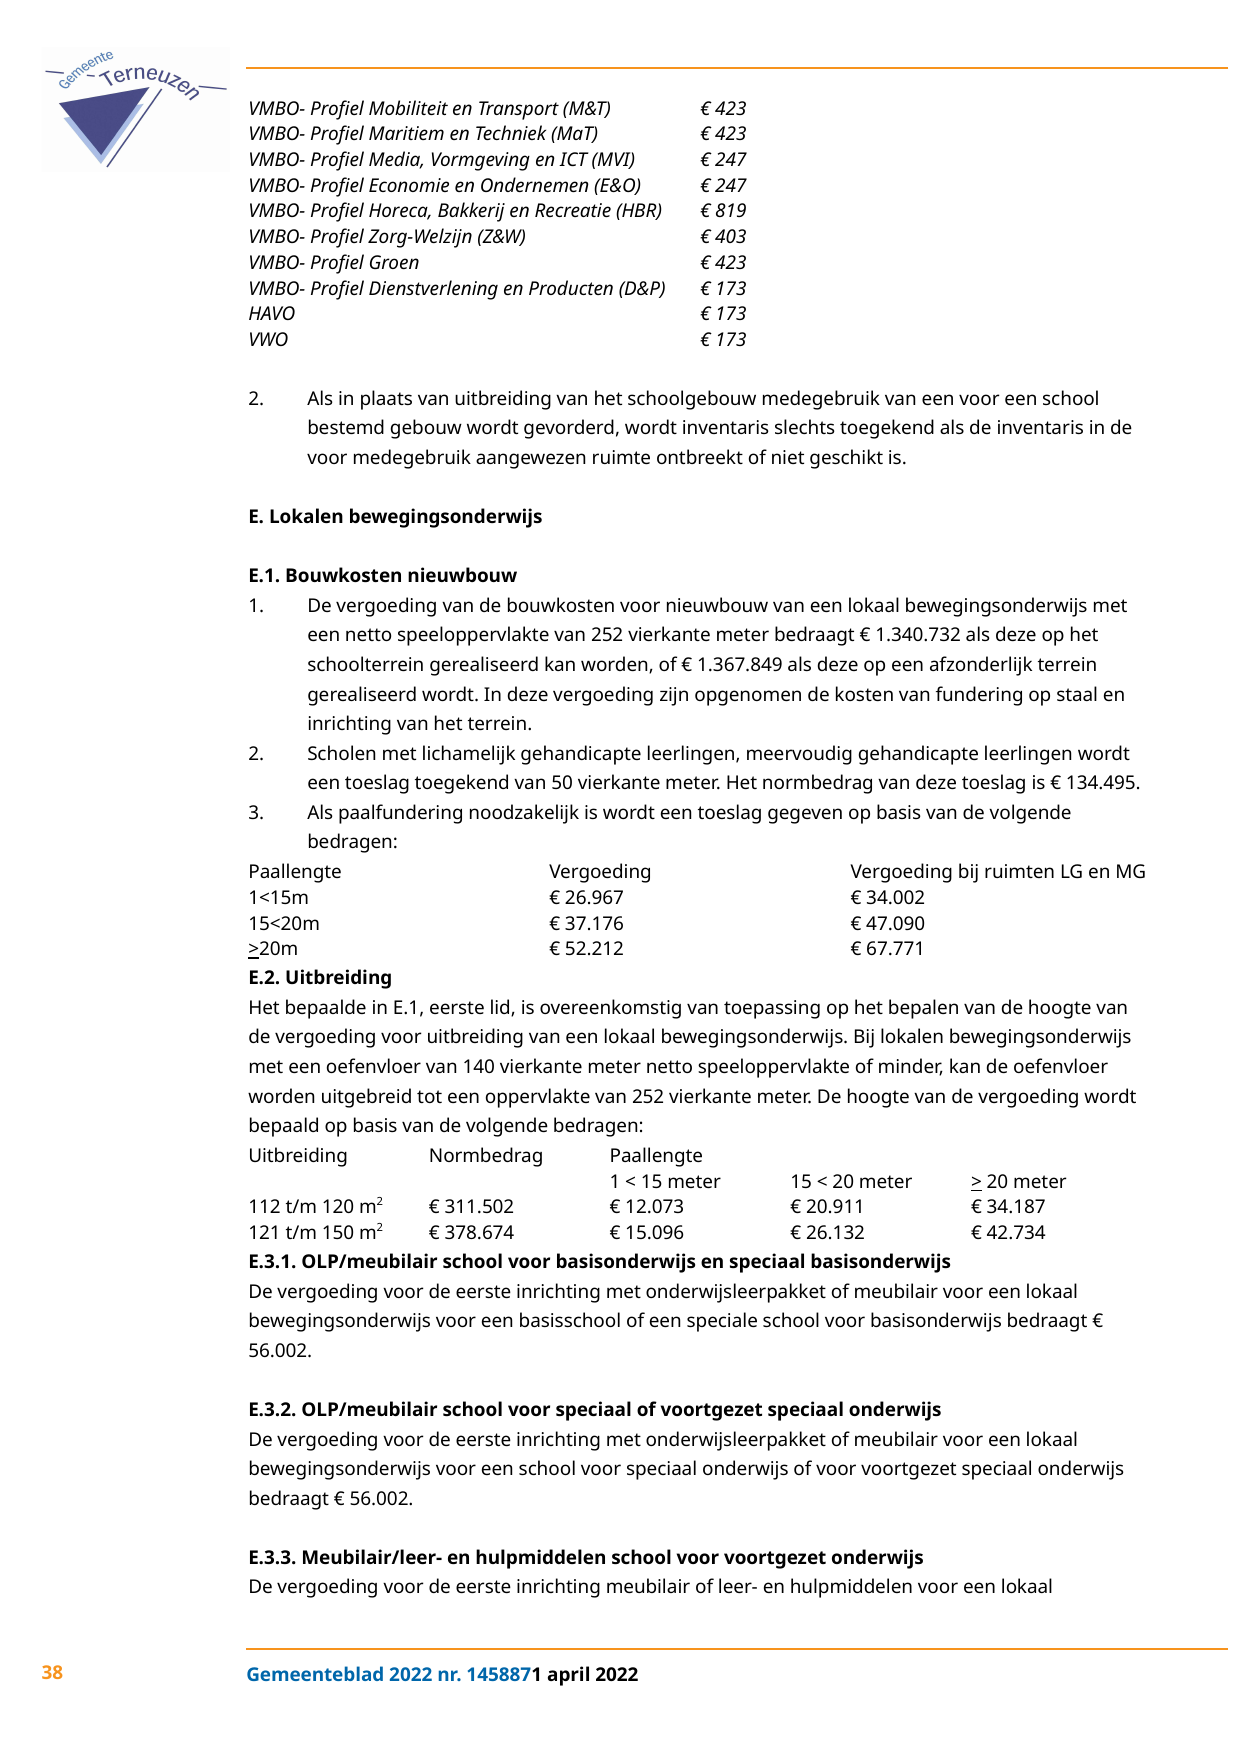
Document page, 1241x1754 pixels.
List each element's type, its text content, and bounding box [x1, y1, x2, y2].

table_cell >20m [248, 936, 549, 961]
table_cell € 378.674 [429, 1219, 609, 1245]
table_cell € 34.002 [850, 884, 1152, 910]
table_cell 1<15m [248, 884, 549, 910]
table_cell VMBO- Profiel Media, Vormgeving en ICT (MVI) [248, 146, 700, 172]
table_cell HAVO [248, 301, 700, 326]
table_cell VMBO- Profiel Economie en Ondernemen (E&O) [248, 172, 700, 198]
table_cell 112 t/m 120 m2 [248, 1194, 429, 1219]
table_cell € 247 [700, 172, 1152, 198]
table_cell VMBO- Profiel Mobiliteit en Transport (M&T) [248, 95, 700, 121]
table_cell € 52.212 [549, 936, 850, 961]
table_cell > 20 meter [971, 1168, 1152, 1193]
text E.3.2. OLP/meubilair school voor speciaal of voortgezet speciaal onderwijs [248, 1396, 1152, 1422]
table_cell VWO [248, 326, 700, 352]
table_header Paallengte [609, 1142, 1152, 1168]
table_header Vergoeding bij ruimten LG en MG [850, 858, 1152, 884]
table_cell € 34.187 [971, 1194, 1152, 1219]
table_cell € 403 [700, 224, 1152, 249]
text E.2. Uitbreiding [248, 964, 1152, 990]
table_cell € 42.734 [971, 1219, 1152, 1245]
table_cell € 67.771 [850, 936, 1152, 961]
table_cell 15<20m [248, 910, 549, 936]
table_cell € 423 [700, 249, 1152, 275]
text Het bepaalde in E.1, eerste lid, is overeenkomstig van toepassing op het bepalen van de hoogte van de vergoeding voor uitbreiding van een lokaal bewegingsonderwijs. Bij lokalen bewegingsonderwijs met een oefenvloer van 140 vierkante meter netto speeloppervlakte of minder, kan de oefenvloer worden uitgebreid tot een oppervlakte van 252 vierkante meter. De hoogte van de vergoeding wordt bepaald op basis van de volgende bedragen: [248, 994, 1152, 1138]
table_cell € 20.911 [790, 1194, 971, 1219]
list De vergoeding van de bouwkosten voor nieuwbouw van een lokaal bewegingsonderwijs met een netto speeloppervlakte van 252 vierkante meter bedraagt € 1.340.732 als deze op het schoolterrein gerealiseerd kan worden, of € 1.367.849 als deze op een afzonderlijk terrein gerealiseerd wordt. In deze vergoeding zijn opgenomen de kosten van fundering op staal en inrichting van het terrein. [248, 592, 1152, 736]
table_cell € 311.502 [429, 1194, 609, 1219]
text E.3.3. Meubilair/leer- en hulpmiddelen school voor voortgezet onderwijs [248, 1544, 1152, 1570]
table_cell 15 < 20 meter [790, 1168, 971, 1193]
list Als paalfundering noodzakelijk is wordt een toeslag gegeven op basis van de volgende bedragen: [248, 799, 1152, 854]
table_cell € 247 [700, 146, 1152, 172]
table_header Normbedrag [429, 1142, 609, 1193]
text De vergoeding voor de eerste inrichting met onderwijsleerpakket of meubilair voor een lokaal bewegingsonderwijs voor een school voor speciaal onderwijs of voor voortgezet speciaal onderwijs bedraagt € 56.002. [248, 1426, 1152, 1511]
text E.1. Bouwkosten nieuwbouw [248, 562, 1152, 588]
table_cell € 173 [700, 275, 1152, 301]
table_cell 1 < 15 meter [609, 1168, 790, 1193]
table_cell € 173 [700, 301, 1152, 326]
table_cell € 37.176 [549, 910, 850, 936]
list Als in plaats van uitbreiding van het schoolgebouw medegebruik van een voor een school bestemd gebouw wordt gevorderd, wordt inventaris slechts toegekend als de inventaris in de voor medegebruik aangewezen ruimte ontbreekt of niet geschikt is. [248, 385, 1152, 470]
table_header Vergoeding [549, 858, 850, 884]
text E. Lokalen bewegingsonderwijs [248, 503, 1152, 529]
text E.3.1. OLP/meubilair school voor basisonderwijs en speciaal basisonderwijs [248, 1248, 1152, 1274]
table_cell 121 t/m 150 m2 [248, 1219, 429, 1245]
table_cell VMBO- Profiel Maritiem en Techniek (MaT) [248, 121, 700, 146]
table_cell € 12.073 [609, 1194, 790, 1219]
picture [41, 47, 231, 172]
table_cell € 26.132 [790, 1219, 971, 1245]
table_cell € 423 [700, 95, 1152, 121]
table_cell VMBO- Profiel Dienstverlening en Producten (D&P) [248, 275, 700, 301]
table_header Paallengte [248, 858, 549, 884]
table_cell € 173 [700, 326, 1152, 352]
table_cell € 47.090 [850, 910, 1152, 936]
text De vergoeding voor de eerste inrichting met onderwijsleerpakket of meubilair voor een lokaal bewegingsonderwijs voor een basisschool of een speciale school voor basisonderwijs bedraagt € 56.002. [248, 1278, 1152, 1363]
text De vergoeding voor de eerste inrichting meubilair of leer- en hulpmiddelen voor een lokaal [248, 1574, 1152, 1599]
table_header Uitbreiding [248, 1142, 429, 1193]
table_cell € 15.096 [609, 1219, 790, 1245]
table_cell € 423 [700, 121, 1152, 146]
table_cell VMBO- Profiel Horeca, Bakkerij en Recreatie (HBR) [248, 198, 700, 223]
table_cell € 26.967 [549, 884, 850, 910]
table_cell € 819 [700, 198, 1152, 223]
table_cell VMBO- Profiel Groen [248, 249, 700, 275]
list Scholen met lichamelijk gehandicapte leerlingen, meervoudig gehandicapte leerlingen wordt een toeslag toegekend van 50 vierkante meter. Het normbedrag van deze toeslag is € 134.495. [248, 740, 1152, 795]
table_cell VMBO- Profiel Zorg-Welzijn (Z&W) [248, 224, 700, 249]
